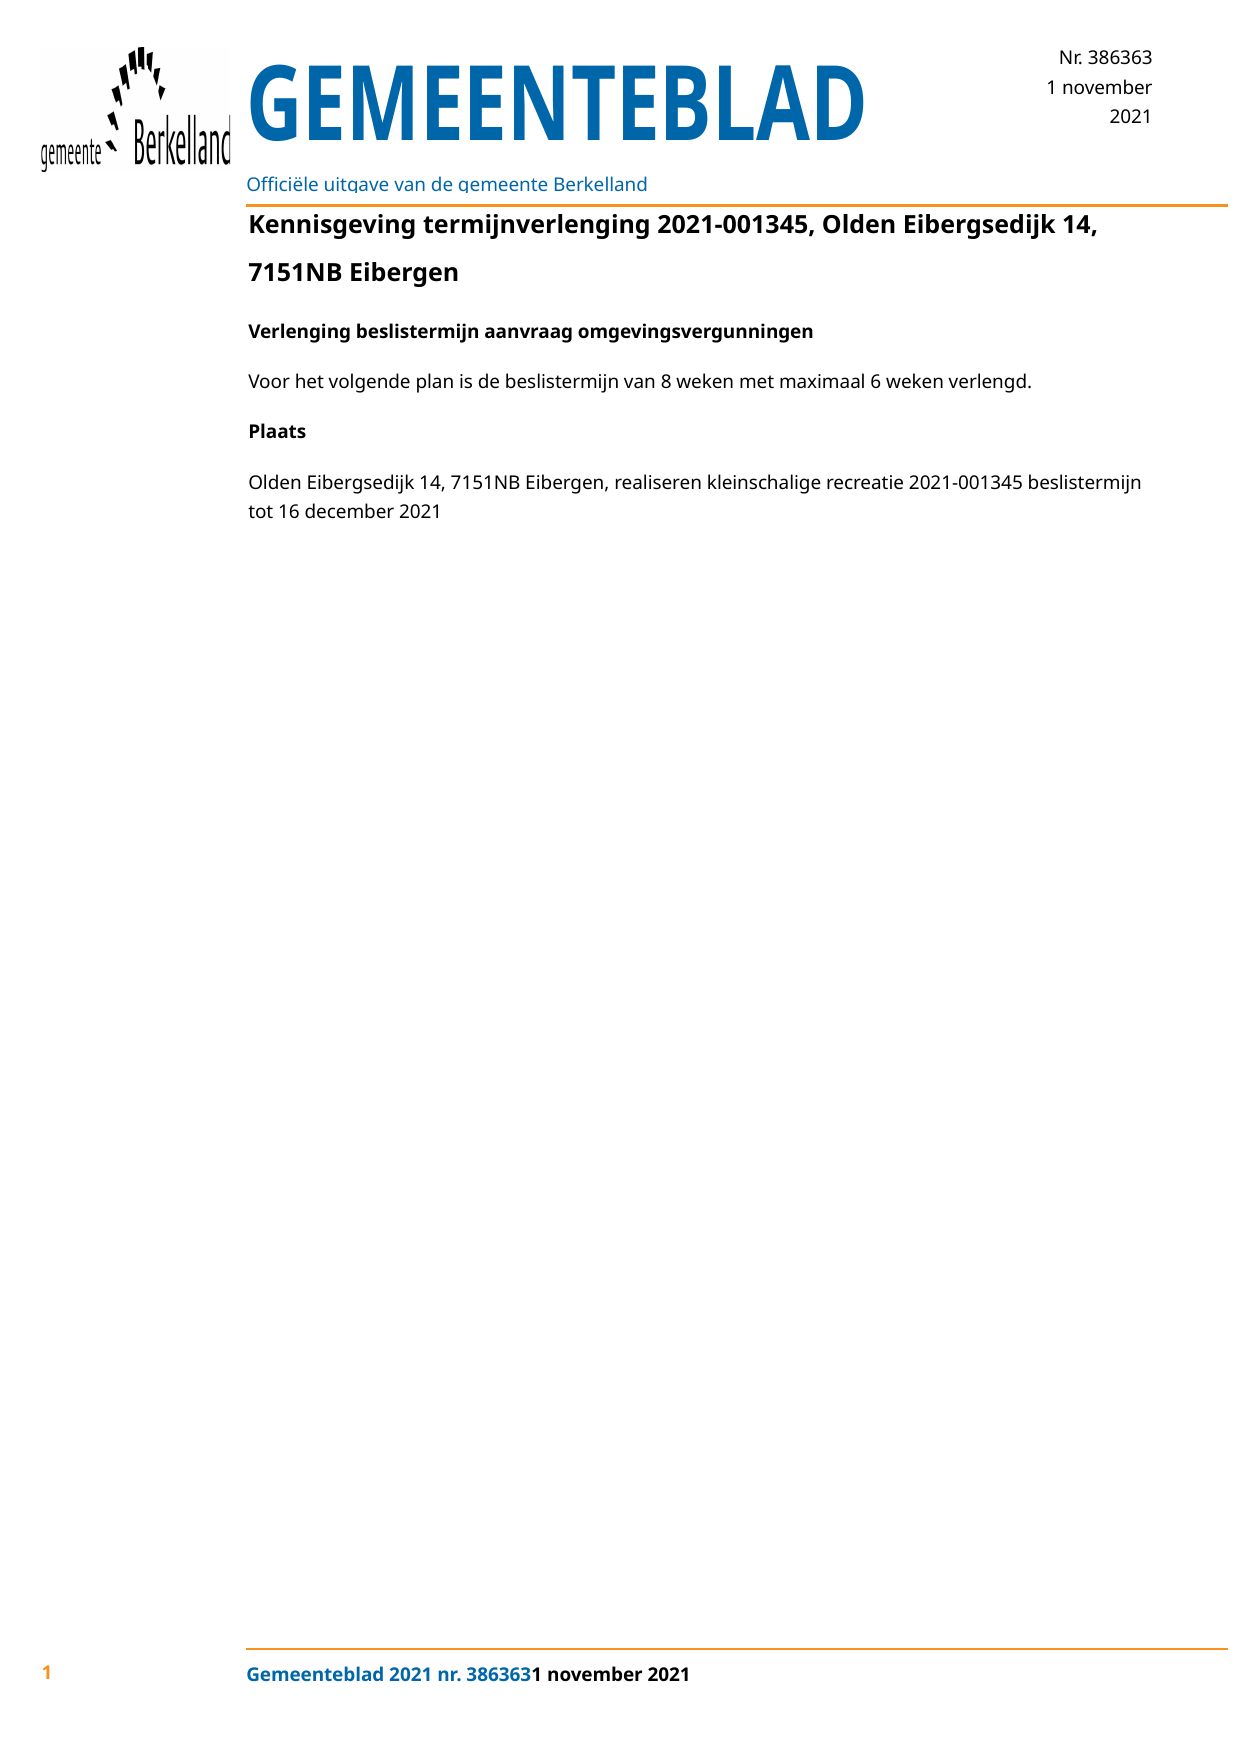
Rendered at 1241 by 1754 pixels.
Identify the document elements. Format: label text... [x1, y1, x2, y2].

text Verlenging beslistermijn aanvraag omgevingsvergunningen [248, 318, 1152, 344]
text Voor het volgende plan is de beslistermijn van 8 weken met maximaal 6 weken verlengd. [248, 368, 1152, 394]
picture [41, 47, 231, 172]
text Kennisgeving termijnverlenging 2021-001345, Olden Eibergsedijk 14, 7151NB Eibergen [248, 207, 1152, 288]
text Olden Eibergsedijk 14, 7151NB Eibergen, realiseren kleinschalige recreatie 2021-001345 beslistermijn tot 16 december 2021 [248, 469, 1152, 524]
text Plaats [248, 419, 1152, 444]
